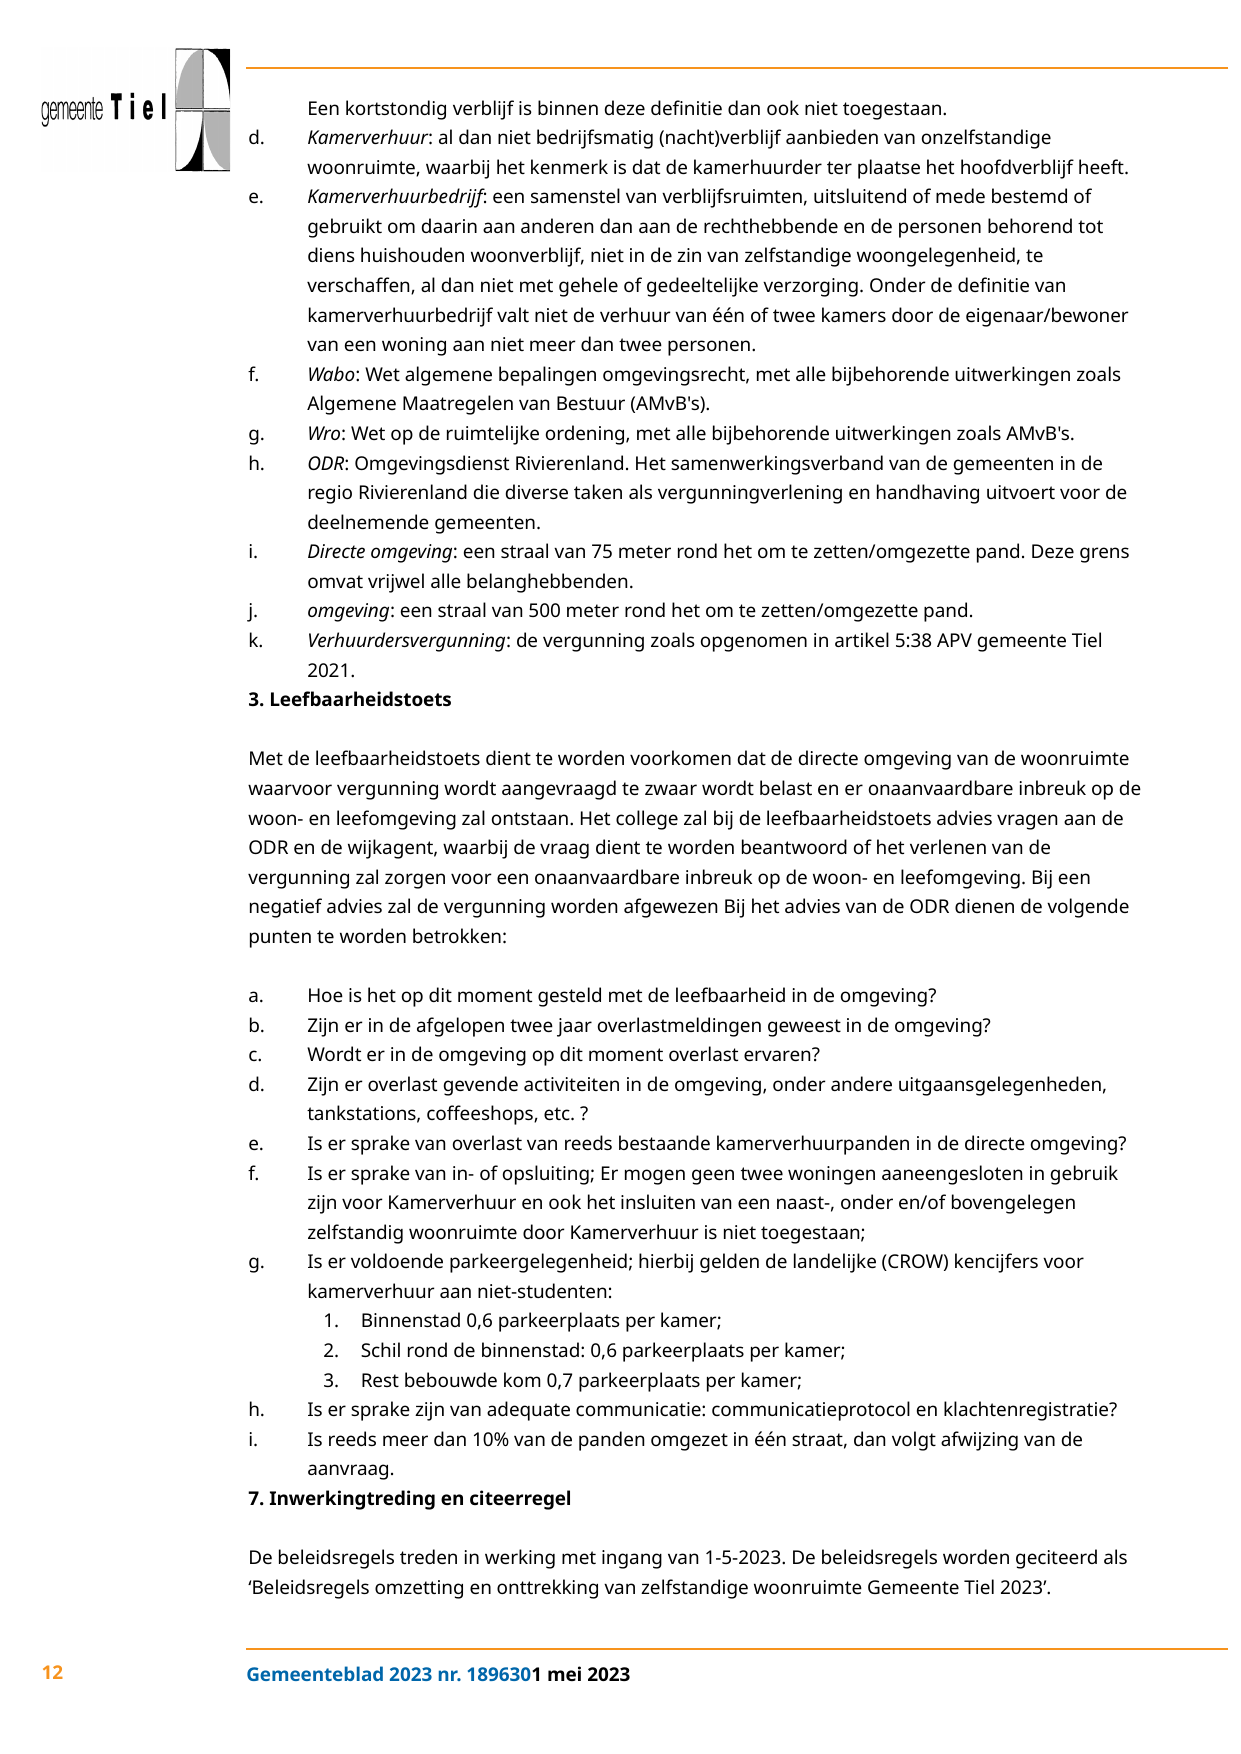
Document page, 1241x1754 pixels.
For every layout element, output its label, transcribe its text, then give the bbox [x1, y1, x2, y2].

list ODR: Omgevingsdienst Rivierenland. Het samenwerkingsverband van de gemeenten in de regio Rivierenland die diverse taken als vergunningverlening en handhaving uitvoert voor de deelnemende gemeenten. [248, 450, 1152, 535]
text 3. Leefbaarheidstoets [248, 686, 1152, 712]
list Wro: Wet op de ruimtelijke ordening, met alle bijbehorende uitwerkingen zoals AMvB's. [248, 420, 1152, 446]
list Rest bebouwde kom 0,7 parkeerplaats per kamer; [323, 1367, 1152, 1393]
list Zijn er overlast gevende activiteiten in de omgeving, onder andere uitgaansgelegenheden, tankstations, coffeeshops, etc. ? [248, 1071, 1152, 1126]
picture [41, 47, 231, 172]
list Is er sprake zijn van adequate communicatie: communicatieprotocol en klachtenregistratie? [248, 1396, 1152, 1422]
list Een kortstondig verblijf is binnen deze definitie dan ook niet toegestaan. [248, 95, 1152, 121]
list Kamerverhuur: al dan niet bedrijfsmatig (nacht)verblijf aanbieden van onzelfstandige woonruimte, waarbij het kenmerk is dat de kamerhuurder ter plaatse het hoofdverblijf heeft. [248, 124, 1152, 180]
list Wabo: Wet algemene bepalingen omgevingsrecht, met alle bijbehorende uitwerkingen zoals Algemene Maatregelen van Bestuur (AMvB's). [248, 361, 1152, 416]
list omgeving: een straal van 500 meter rond het om te zetten/omgezette pand. [248, 598, 1152, 623]
list Verhuurdersvergunning: de vergunning zoals opgenomen in artikel 5:38 APV gemeente Tiel 2021. [248, 627, 1152, 683]
list Hoe is het op dit moment gesteld met de leefbaarheid in de omgeving? [248, 982, 1152, 1008]
list Directe omgeving: een straal van 75 meter rond het om te zetten/omgezette pand. Deze grens omvat vrijwel alle belanghebbenden. [248, 538, 1152, 594]
text Met de leefbaarheidstoets dient te worden voorkomen dat de directe omgeving van de woonruimte waarvoor vergunning wordt aangevraagd te zwaar wordt belast en er onaanvaardbare inbreuk op de woon- en leefomgeving zal ontstaan. Het college zal bij de leefbaarheidstoets advies vragen aan de ODR en de wijkagent, waarbij de vraag dient te worden beantwoord of het verlenen van de vergunning zal zorgen voor een onaanvaardbare inbreuk op de woon- en leefomgeving. Bij een negatief advies zal de vergunning worden afgewezen Bij het advies van de ODR dienen de volgende punten te worden betrokken: [248, 746, 1152, 949]
list Schil rond de binnenstad: 0,6 parkeerplaats per kamer; [323, 1337, 1152, 1363]
list Kamerverhuurbedrijf: een samenstel van verblijfsruimten, uitsluitend of mede bestemd of gebruikt om daarin aan anderen dan aan de rechthebbende en de personen behorend tot diens huishouden woonverblijf, niet in de zin van zelfstandige woongelegenheid, te verschaffen, al dan niet met gehele of gedeeltelijke verzorging. Onder de definitie van kamerverhuurbedrijf valt niet de verhuur van één of twee kamers door de eigenaar/bewoner van een woning aan niet meer dan twee personen. [248, 183, 1152, 357]
list Wordt er in de omgeving op dit moment overlast ervaren? [248, 1041, 1152, 1067]
list Zijn er in de afgelopen twee jaar overlastmeldingen geweest in de omgeving? [248, 1012, 1152, 1038]
text De beleidsregels treden in werking met ingang van 1-5-2023. De beleidsregels worden geciteerd als ‘Beleidsregels omzetting en onttrekking van zelfstandige woonruimte Gemeente Tiel 2023’. [248, 1544, 1152, 1600]
list Is reeds meer dan 10% van de panden omgezet in één straat, dan volgt afwijzing van de aanvraag. [248, 1426, 1152, 1481]
list Is er voldoende parkeergelegenheid; hierbij gelden de landelijke (CROW) kencijfers voor kamerverhuur aan niet-studenten: [248, 1248, 1152, 1304]
list Is er sprake van overlast van reeds bestaande kamerverhuurpanden in de directe omgeving? [248, 1130, 1152, 1156]
list Binnenstad 0,6 parkeerplaats per kamer; [323, 1308, 1152, 1333]
list Is er sprake van in- of opsluiting; Er mogen geen twee woningen aaneengesloten in gebruik zijn voor Kamerverhuur en ook het insluiten van een naast-, onder en/of bovengelegen zelfstandig woonruimte door Kamerverhuur is niet toegestaan; [248, 1160, 1152, 1245]
text 7. Inwerkingtreding en citeerregel [248, 1485, 1152, 1511]
